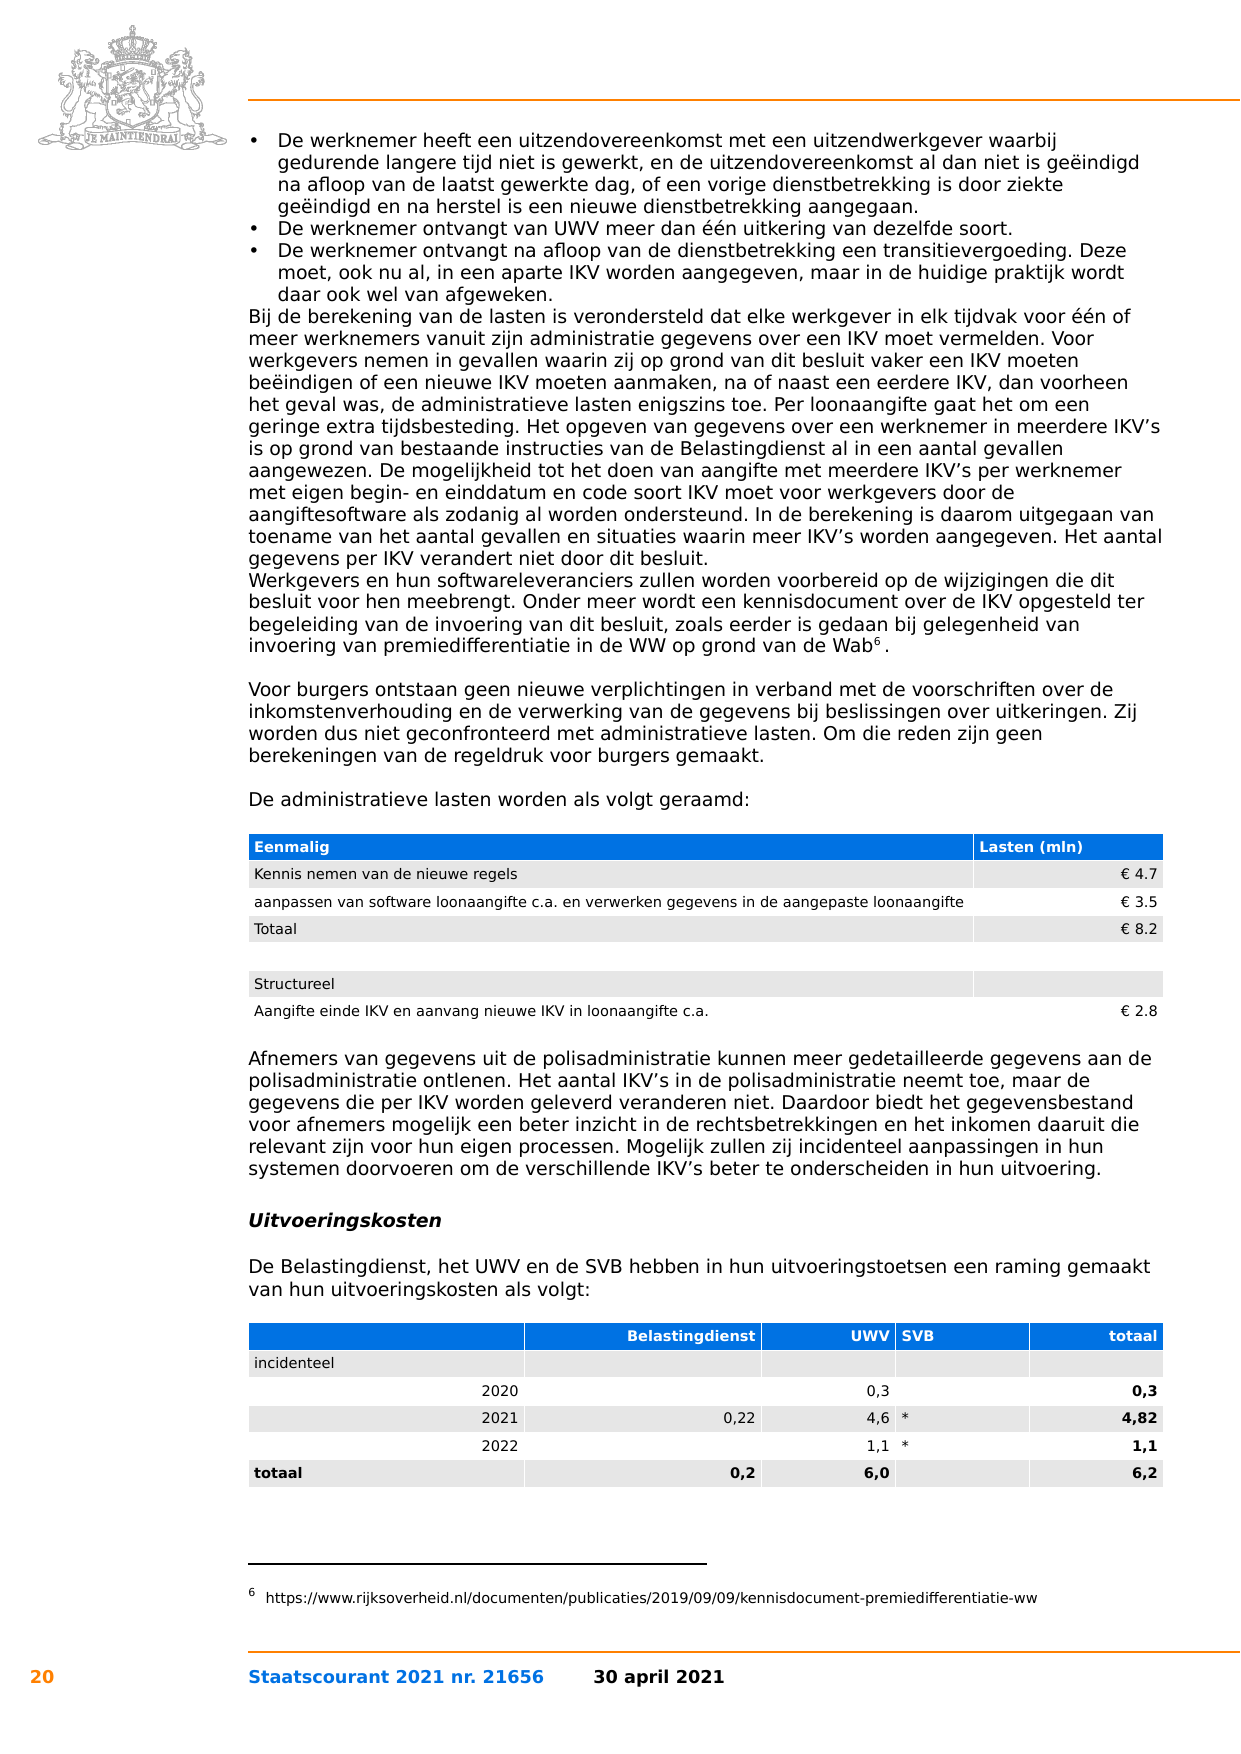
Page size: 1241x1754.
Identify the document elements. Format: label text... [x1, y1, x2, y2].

table_cell [974, 971, 1163, 997]
table_cell 2021 [249, 1406, 524, 1432]
table_cell € 4.7 [974, 861, 1163, 888]
table_cell Kennis nemen van de nieuwe regels [249, 861, 973, 888]
table_header SVB [896, 1323, 1029, 1350]
table_header Eenmalig [249, 834, 973, 860]
table_cell 1,1 [762, 1433, 895, 1459]
table_cell totaal [249, 1460, 524, 1487]
table_cell 0,2 [525, 1460, 761, 1487]
table_header UWV [762, 1323, 895, 1350]
table_header totaal [1030, 1323, 1163, 1350]
table_cell aanpassen van software loonaangifte c.a. en verwerken gegevens in de aangepaste loonaangifte [249, 889, 973, 915]
table_cell [896, 1460, 1029, 1487]
table_cell € 8.2 [974, 916, 1163, 942]
table_cell 6,2 [1030, 1460, 1163, 1487]
table_cell * [896, 1433, 1029, 1459]
text Voor burgers ontstaan geen nieuwe verplichtingen in verband met de voorschriften over de inkomstenverhouding en de verwerking van de gegevens bij beslissingen over uitkeringen. Zij worden dus niet geconfronteerd met administratieve lasten. Om die reden zijn geen berekeningen van de regeldruk voor burgers gemaakt. [248, 679, 1163, 767]
table_cell 4,6 [762, 1406, 895, 1432]
table_cell 1,1 [1030, 1433, 1163, 1459]
text Bij de berekening van de lasten is verondersteld dat elke werkgever in elk tijdvak voor één of meer werknemers vanuit zijn administratie gegevens over een IKV moet vermelden. Voor werkgevers nemen in gevallen waarin zij op grond van dit besluit vaker een IKV moeten beëindigen of een nieuwe IKV moeten aanmaken, na of naast een eerdere IKV, dan voorheen het geval was, de administratieve lasten enigszins toe. Per loonaangifte gaat het om een geringe extra tijdsbesteding. Het opgeven van gegevens over een werknemer in meerdere IKV’s is op grond van bestaande instructies van de Belastingdienst al in een aantal gevallen aangewezen. De mogelijkheid tot het doen van aangifte met meerdere IKV’s per werknemer met eigen begin- en einddatum en code soort IKV moet voor werkgevers door de aangiftesoftware als zodanig al worden ondersteund. In de berekening is daarom uitgegaan van toename van het aantal gevallen en situaties waarin meer IKV’s worden aangegeven. Het aantal gegevens per IKV verandert niet door dit besluit. [248, 306, 1163, 569]
table_cell 0,22 [525, 1406, 761, 1432]
table_header Belastingdienst [525, 1323, 761, 1350]
text De Belastingdienst, het UWV en de SVB hebben in hun uitvoeringstoetsen een raming gemaakt van hun uitvoeringskosten als volgt: [248, 1256, 1163, 1300]
table_cell 4,82 [1030, 1406, 1163, 1432]
table_cell 2022 [249, 1433, 524, 1459]
table_cell [896, 1351, 1029, 1377]
table_cell 6,0 [762, 1460, 895, 1487]
table_cell Aangifte einde IKV en aanvang nieuwe IKV in loonaangifte c.a. [249, 998, 973, 1025]
table_cell [525, 1351, 761, 1377]
table_cell [249, 944, 973, 970]
table_cell [525, 1378, 761, 1404]
table_cell [974, 944, 1163, 970]
text Werkgevers en hun softwareleveranciers zullen worden voorbereid op de wijzigingen die dit besluit voor hen meebrengt. Onder meer wordt een kennisdocument over de IKV opgesteld ter begeleiding van de invoering van dit besluit, zoals eerder is gedaan bij gelegenheid van invoering van premiedifferentiatie in de WW op grond van de Wab. [248, 569, 1163, 657]
table_cell [1030, 1351, 1163, 1377]
table_header Lasten (mln) [974, 834, 1163, 860]
table_cell [762, 1351, 895, 1377]
table_cell 0,3 [1030, 1378, 1163, 1404]
table_cell € 3.5 [974, 889, 1163, 915]
table_cell [896, 1378, 1029, 1404]
picture [38, 25, 227, 150]
table_cell [249, 1488, 1163, 1514]
text https://www.rijksoverheid.nl/documenten/publicaties/2019/09/09/kennisdocument-premiedifferentiatie-ww [248, 1586, 1163, 1608]
text • De werknemer heeft een uitzendovereenkomst met een uitzendwerkgever waarbij gedurende langere tijd niet is gewerkt, en de uitzendovereenkomst al dan niet is geëindigd na afloop van de laatst gewerkte dag, of een vorige dienstbetrekking is door ziekte geëindigd en na herstel is een nieuwe dienstbetrekking aangegaan. [248, 130, 1163, 218]
table_cell [525, 1433, 761, 1459]
table_cell Totaal [249, 916, 973, 942]
table_cell incidenteel [249, 1351, 524, 1377]
text De administratieve lasten worden als volgt geraamd: [248, 789, 1163, 811]
table_header [249, 1323, 524, 1350]
text Afnemers van gegevens uit de polisadministratie kunnen meer gedetailleerde gegevens aan de polisadministratie ontlenen. Het aantal IKV’s in de polisadministratie neemt toe, maar de gegevens die per IKV worden geleverd veranderen niet. Daardoor biedt het gegevensbestand voor afnemers mogelijk een beter inzicht in de rechtsbetrekkingen en het inkomen daaruit die relevant zijn voor hun eigen processen. Mogelijk zullen zij incidenteel aanpassingen in hun systemen doorvoeren om de verschillende IKV’s beter te onderscheiden in hun uitvoering. [248, 1048, 1163, 1179]
table_cell € 2.8 [974, 998, 1163, 1025]
table_cell 0,3 [762, 1378, 895, 1404]
table_cell Structureel [249, 971, 973, 997]
table_cell * [896, 1406, 1029, 1432]
text • De werknemer ontvangt na afloop van de dienstbetrekking een transitievergoeding. Deze moet, ook nu al, in een aparte IKV worden aangegeven, maar in de huidige praktijk wordt daar ook wel van afgeweken. [248, 240, 1163, 306]
subtitle Uitvoeringskosten [248, 1209, 1163, 1231]
text • De werknemer ontvangt van UWV meer dan één uitkering van dezelfde soort. [248, 218, 1163, 240]
table_cell 2020 [249, 1378, 524, 1404]
